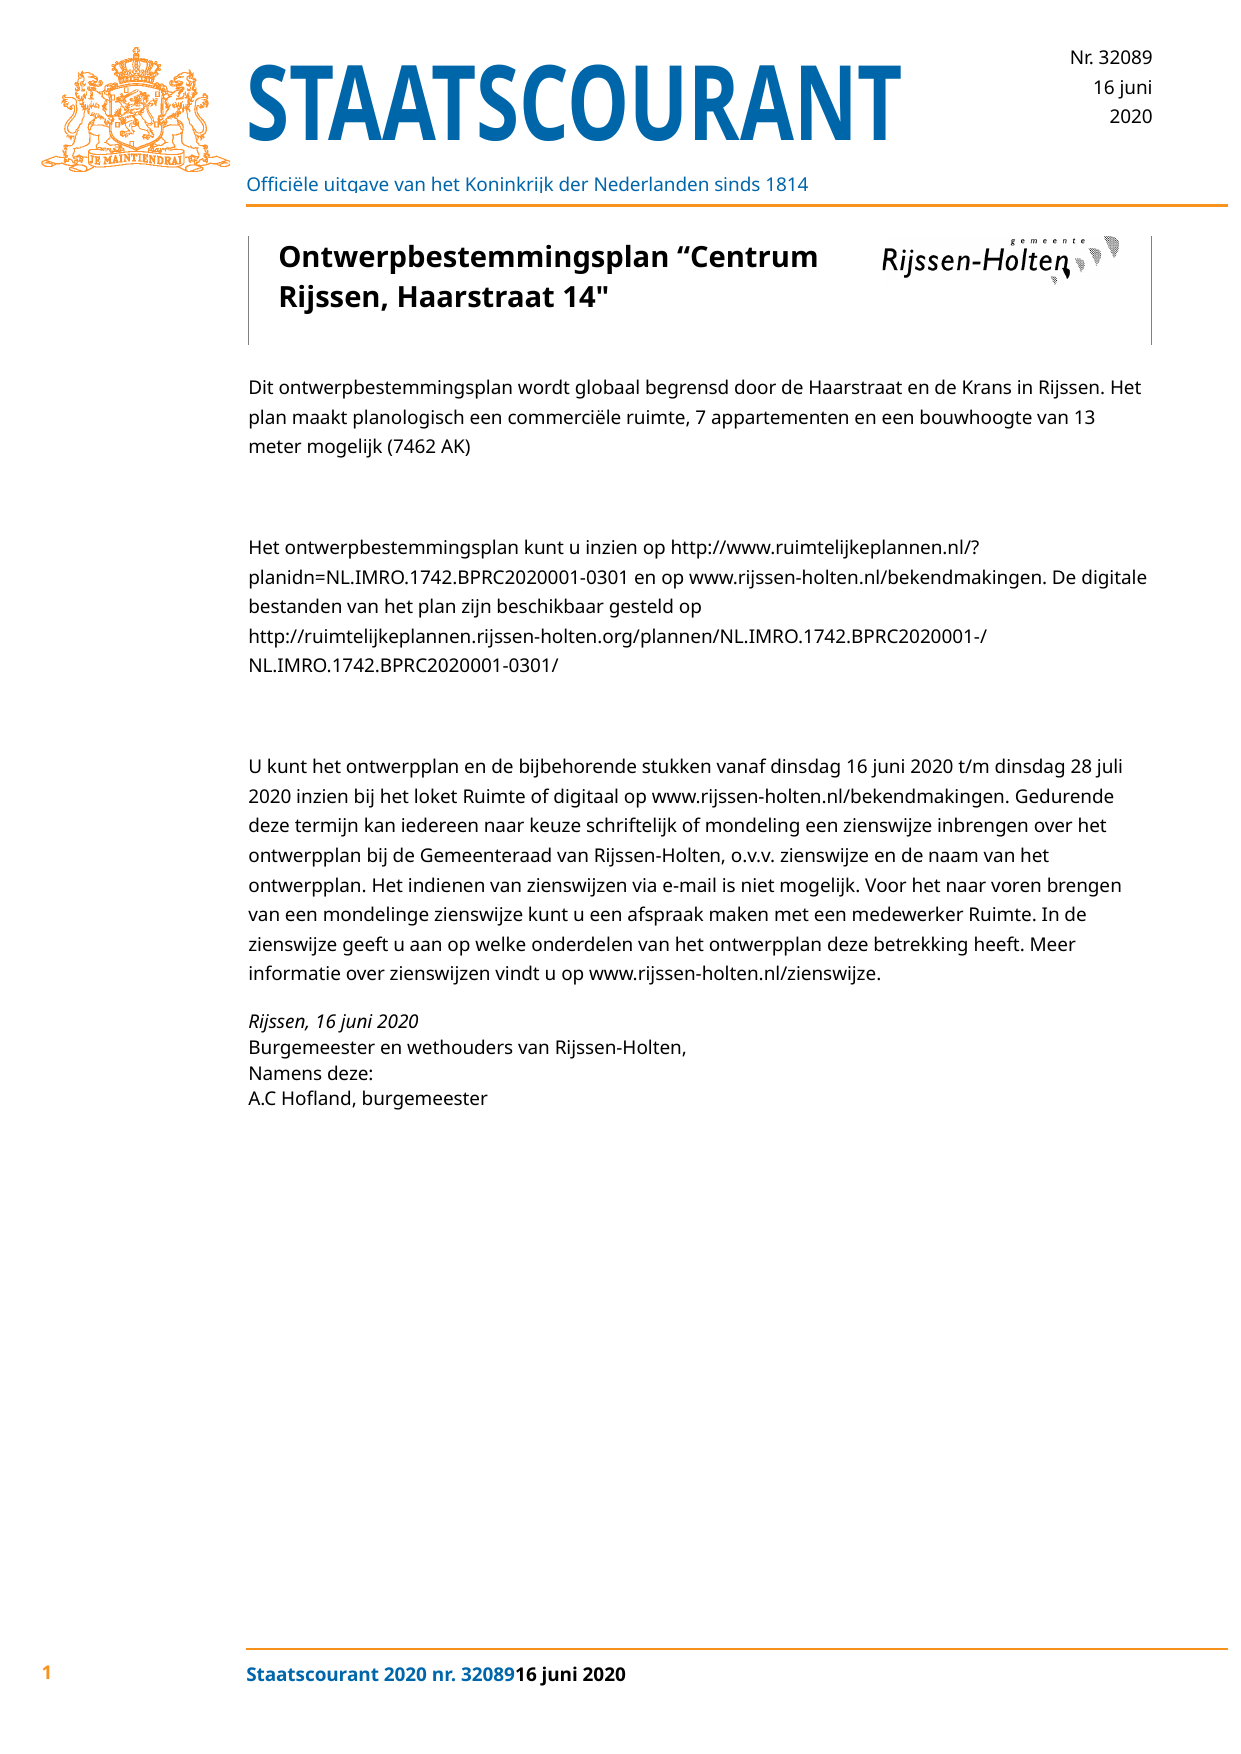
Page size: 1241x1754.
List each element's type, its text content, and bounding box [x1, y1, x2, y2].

text Namens deze: [248, 1060, 1152, 1086]
picture [41, 47, 231, 172]
text A.C Hofland, burgemeester [248, 1086, 1152, 1111]
picture [882, 236, 1119, 285]
text Het ontwerpbestemmingsplan kunt u inzien op http://www.ruimtelijkeplannen.nl/?planidn=NL.IMRO.1742.BPRC2020001-0301 en op www.rijssen-holten.nl/bekendmakingen. De digitale bestanden van het plan zijn beschikbaar gesteld op http://ruimtelijkeplannen.rijssen-holten.org/plannen/NL.IMRO.1742.BPRC2020001-/NL.IMRO.1742.BPRC2020001-0301/ [248, 534, 1152, 678]
table_header [850, 236, 1151, 345]
text Dit ontwerpbestemmingsplan wordt globaal begrensd door de Haarstraat en de Krans in Rijssen. Het plan maakt planologisch een commerciële ruimte, 7 appartementen en een bouwhoogte van 13 meter mogelijk (7462 AK) [248, 374, 1152, 459]
table_header Ontwerpbestemmingsplan “Centrum Rijssen, Haarstraat 14" [249, 236, 850, 345]
text Rijssen, 16 juni 2020 [248, 1008, 1152, 1034]
text Burgemeester en wethouders van Rijssen-Holten, [248, 1034, 1152, 1060]
text U kunt het ontwerpplan en de bijbehorende stukken vanaf dinsdag 16 juni 2020 t/m dinsdag 28 juli 2020 inzien bij het loket Ruimte of digitaal op www.rijssen-holten.nl/bekendmakingen. Gedurende deze termijn kan iedereen naar keuze schriftelijk of mondeling een zienswijze inbrengen over het ontwerpplan bij de Gemeenteraad van Rijssen-Holten, o.v.v. zienswijze en de naam van het ontwerpplan. Het indienen van zienswijzen via e-mail is niet mogelijk. Voor het naar voren brengen van een mondelinge zienswijze kunt u een afspraak maken met een medewerker Ruimte. In de zienswijze geeft u aan op welke onderdelen van het ontwerpplan deze betrekking heeft. Meer informatie over zienswijzen vindt u op www.rijssen-holten.nl/zienswijze. [248, 753, 1152, 986]
